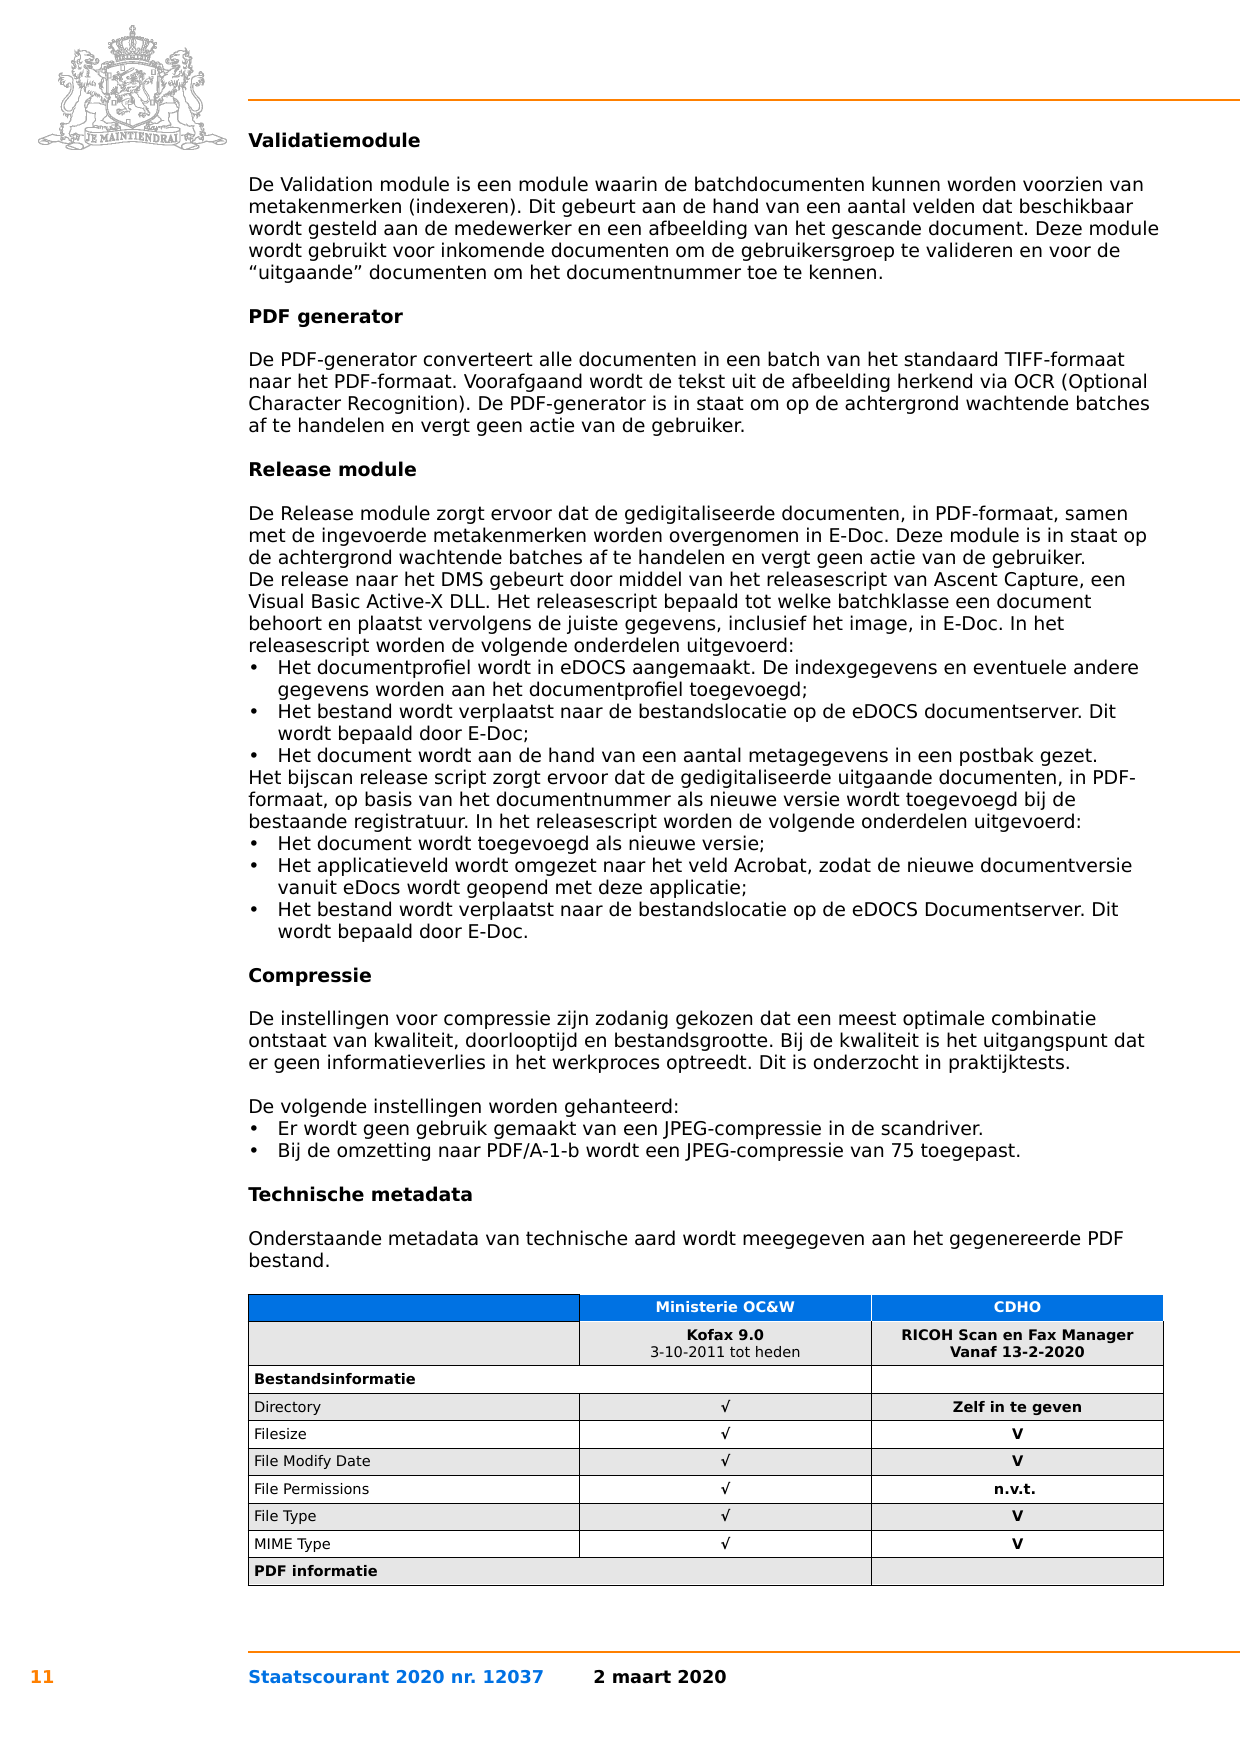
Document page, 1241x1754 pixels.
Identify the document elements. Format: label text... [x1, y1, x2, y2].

table_cell V [872, 1449, 1163, 1475]
text Het bijscan release script zorgt ervoor dat de gedigitaliseerde uitgaande documenten, in PDF-formaat, op basis van het documentnummer als nieuwe versie wordt toegevoegd bij de bestaande registratuur. In het releasescript worden de volgende onderdelen uitgevoerd: [248, 767, 1163, 833]
table_cell RICOH Scan en Fax Manager Vanaf 13-2-2020 [872, 1322, 1163, 1365]
table_cell File Modify Date [249, 1449, 579, 1475]
table_cell Filesize [249, 1421, 579, 1448]
table_cell [872, 1366, 1163, 1393]
table_header CDHO [872, 1295, 1163, 1321]
text • Het documentprofiel wordt in eDOCS aangemaakt. De indexgegevens en eventuele andere gegevens worden aan het documentprofiel toegevoegd; [248, 657, 1163, 701]
subtitle Release module [248, 459, 1163, 481]
text De Release module zorgt ervoor dat de gedigitaliseerde documenten, in PDF-formaat, samen met de ingevoerde metakenmerken worden overgenomen in E-Doc. Deze module is in staat op de achtergrond wachtende batches af te handelen en vergt geen actie van de gebruiker. [248, 503, 1163, 569]
table_cell V [872, 1531, 1163, 1557]
subtitle Validatiemodule [248, 130, 1163, 152]
table_cell File Permissions [249, 1476, 579, 1502]
text De release naar het DMS gebeurt door middel van het releasescript van Ascent Capture, een Visual Basic Active-X DLL. Het releasescript bepaald tot welke batchklasse een document behoort en plaatst vervolgens de juiste gegevens, inclusief het image, in E-Doc. In het releasescript worden de volgende onderdelen uitgevoerd: [248, 569, 1163, 657]
table_header [249, 1295, 579, 1321]
text • Het bestand wordt verplaatst naar de bestandslocatie op de eDOCS documentserver. Dit wordt bepaald door E-Doc; [248, 701, 1163, 745]
table_header Ministerie OC&W [580, 1295, 871, 1321]
text De PDF-generator converteert alle documenten in een batch van het standaard TIFF-formaat naar het PDF-formaat. Voorafgaand wordt de tekst uit de afbeelding herkend via OCR (Optional Character Recognition). De PDF-generator is in staat om op de achtergrond wachtende batches af te handelen en vergt geen actie van de gebruiker. [248, 349, 1163, 437]
text • Het document wordt aan de hand van een aantal metagegevens in een postbak gezet. [248, 745, 1163, 767]
table_cell MIME Type [249, 1531, 579, 1557]
text • Het applicatieveld wordt omgezet naar het veld Acrobat, zodat de nieuwe documentversie vanuit eDocs wordt geopend met deze applicatie; [248, 855, 1163, 899]
table_cell Bestandsinformatie [249, 1366, 871, 1393]
table_cell √ [580, 1394, 871, 1420]
text • Bij de omzetting naar PDF/A-1-b wordt een JPEG-compressie van 75 toegepast. [248, 1140, 1163, 1162]
table_cell V [872, 1421, 1163, 1448]
picture [38, 25, 227, 150]
text De instellingen voor compressie zijn zodanig gekozen dat een meest optimale combinatie ontstaat van kwaliteit, doorlooptijd en bestandsgrootte. Bij de kwaliteit is het uitgangspunt dat er geen informatieverlies in het werkproces optreedt. Dit is onderzocht in praktijktests. [248, 1008, 1163, 1074]
table_cell Zelf in te geven [872, 1394, 1163, 1420]
subtitle Technische metadata [248, 1184, 1163, 1206]
table_cell [872, 1558, 1163, 1584]
text De Validation module is een module waarin de batchdocumenten kunnen worden voorzien van metakenmerken (indexeren). Dit gebeurt aan de hand van een aantal velden dat beschikbaar wordt gesteld aan de medewerker en een afbeelding van het gescande document. Deze module wordt gebruikt voor inkomende documenten om de gebruikersgroep te valideren en voor de “uitgaande” documenten om het documentnummer toe te kennen. [248, 174, 1163, 284]
subtitle Compressie [248, 964, 1163, 986]
table_cell Kofax 9.0 3-10-2011 tot heden [580, 1322, 871, 1365]
subtitle PDF generator [248, 306, 1163, 327]
table_cell √ [580, 1531, 871, 1557]
table_cell √ [580, 1449, 871, 1475]
table_cell n.v.t. [872, 1476, 1163, 1502]
text • Het bestand wordt verplaatst naar de bestandslocatie op de eDOCS Documentserver. Dit wordt bepaald door E-Doc. [248, 899, 1163, 943]
table_cell √ [580, 1476, 871, 1502]
table_cell File Type [249, 1504, 579, 1530]
table_cell PDF informatie [249, 1558, 871, 1584]
text • Het document wordt toegevoegd als nieuwe versie; [248, 833, 1163, 855]
text De volgende instellingen worden gehanteerd: [248, 1096, 1163, 1118]
text • Er wordt geen gebruik gemaakt van een JPEG-compressie in de scandriver. [248, 1118, 1163, 1140]
table_cell V [872, 1504, 1163, 1530]
table_cell √ [580, 1421, 871, 1448]
table_cell √ [580, 1504, 871, 1530]
text Onderstaande metadata van technische aard wordt meegegeven aan het gegenereerde PDF bestand. [248, 1228, 1163, 1272]
table_cell Directory [249, 1394, 579, 1420]
table_cell [249, 1322, 579, 1365]
